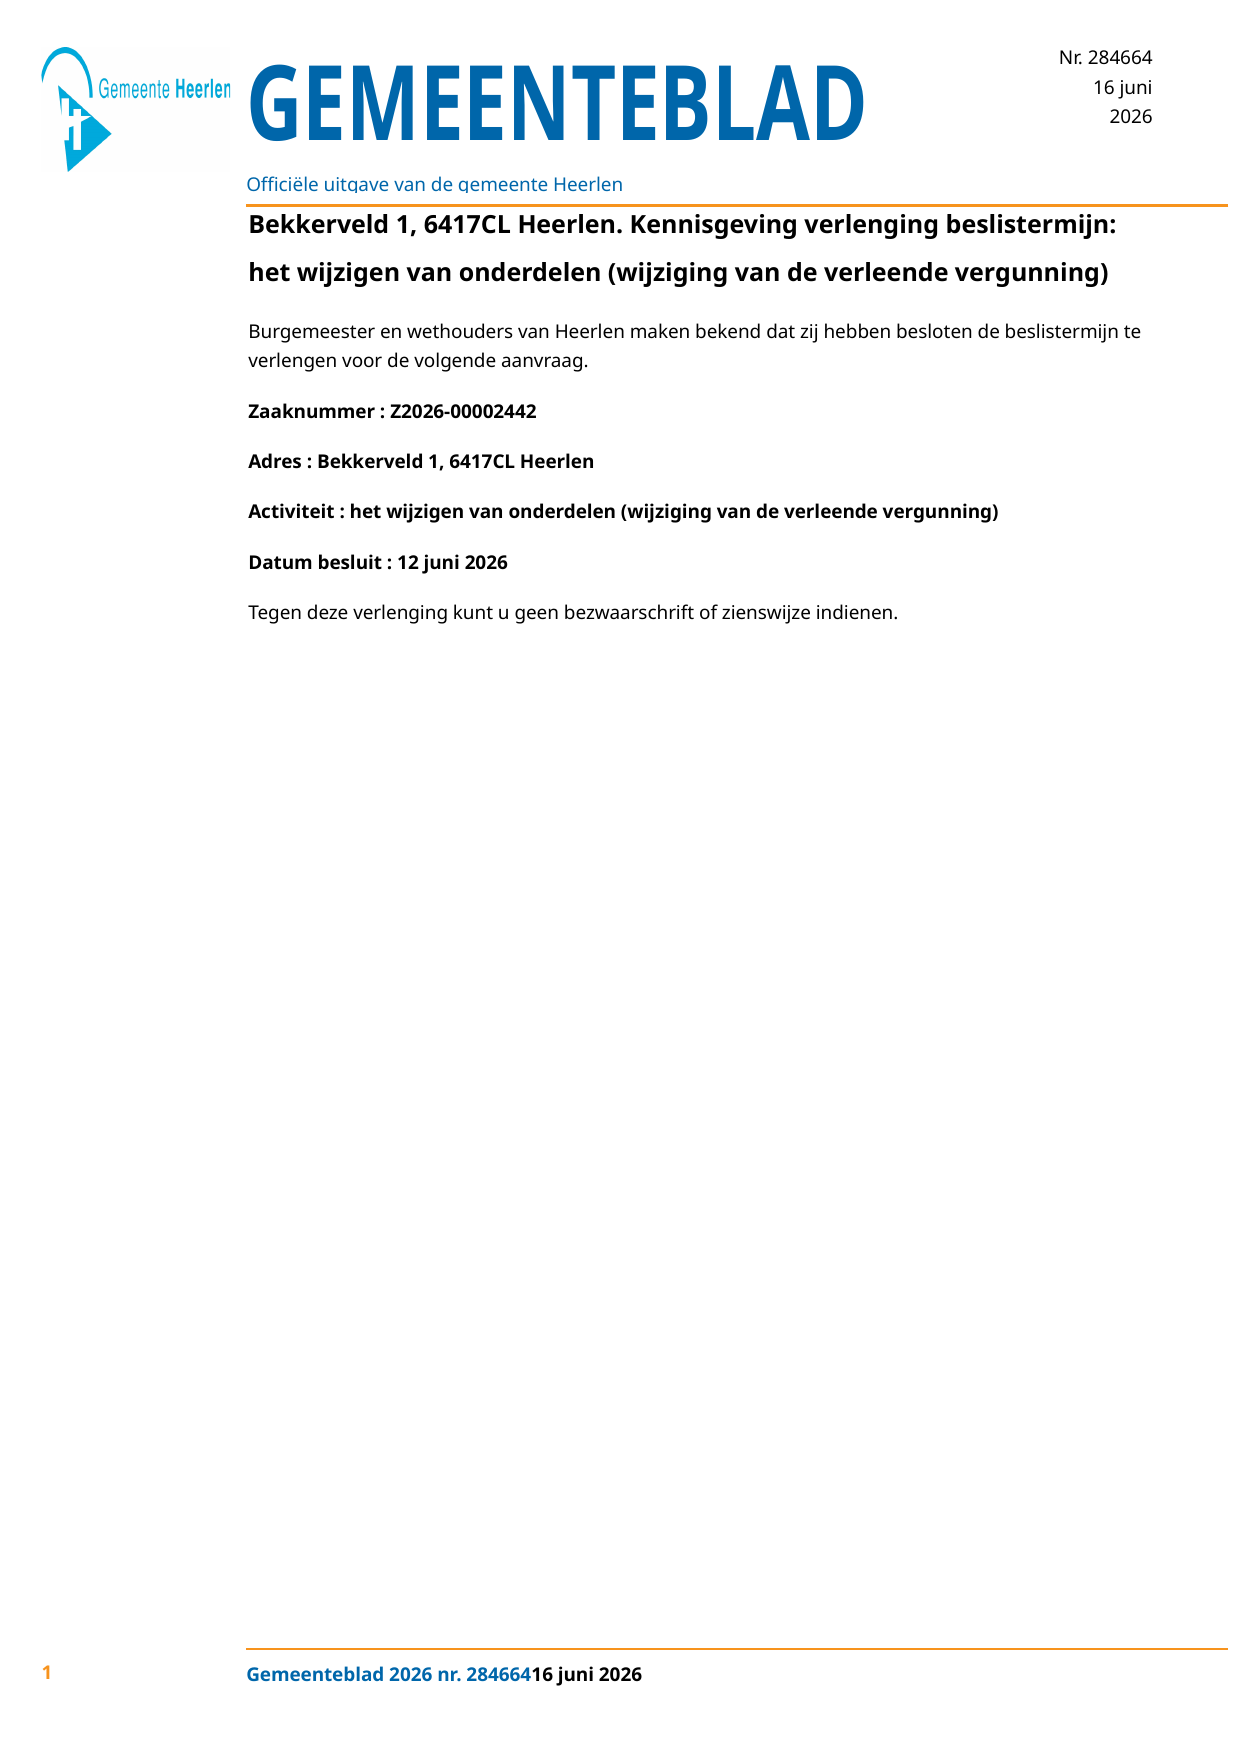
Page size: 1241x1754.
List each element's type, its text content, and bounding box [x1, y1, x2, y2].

text Zaaknummer : Z2026-00002442 [248, 398, 1152, 424]
picture [41, 47, 231, 172]
text Burgemeester en wethouders van Heerlen maken bekend dat zij hebben besloten de beslistermijn te verlengen voor de volgende aanvraag. [248, 318, 1152, 373]
picture [41, 47, 59, 70]
text Bekkerveld 1, 6417CL Heerlen. Kennisgeving verlenging beslistermijn: het wijzigen van onderdelen (wijziging van de verleende vergunning) [248, 207, 1152, 288]
text Datum besluit : 12 juni 2026 [248, 549, 1152, 575]
text Activiteit : het wijzigen van onderdelen (wijziging van de verleende vergunning) [248, 499, 1152, 524]
text Tegen deze verlenging kunt u geen bezwaarschrift of zienswijze indienen. [248, 599, 1152, 625]
text Adres : Bekkerveld 1, 6417CL Heerlen [248, 448, 1152, 474]
